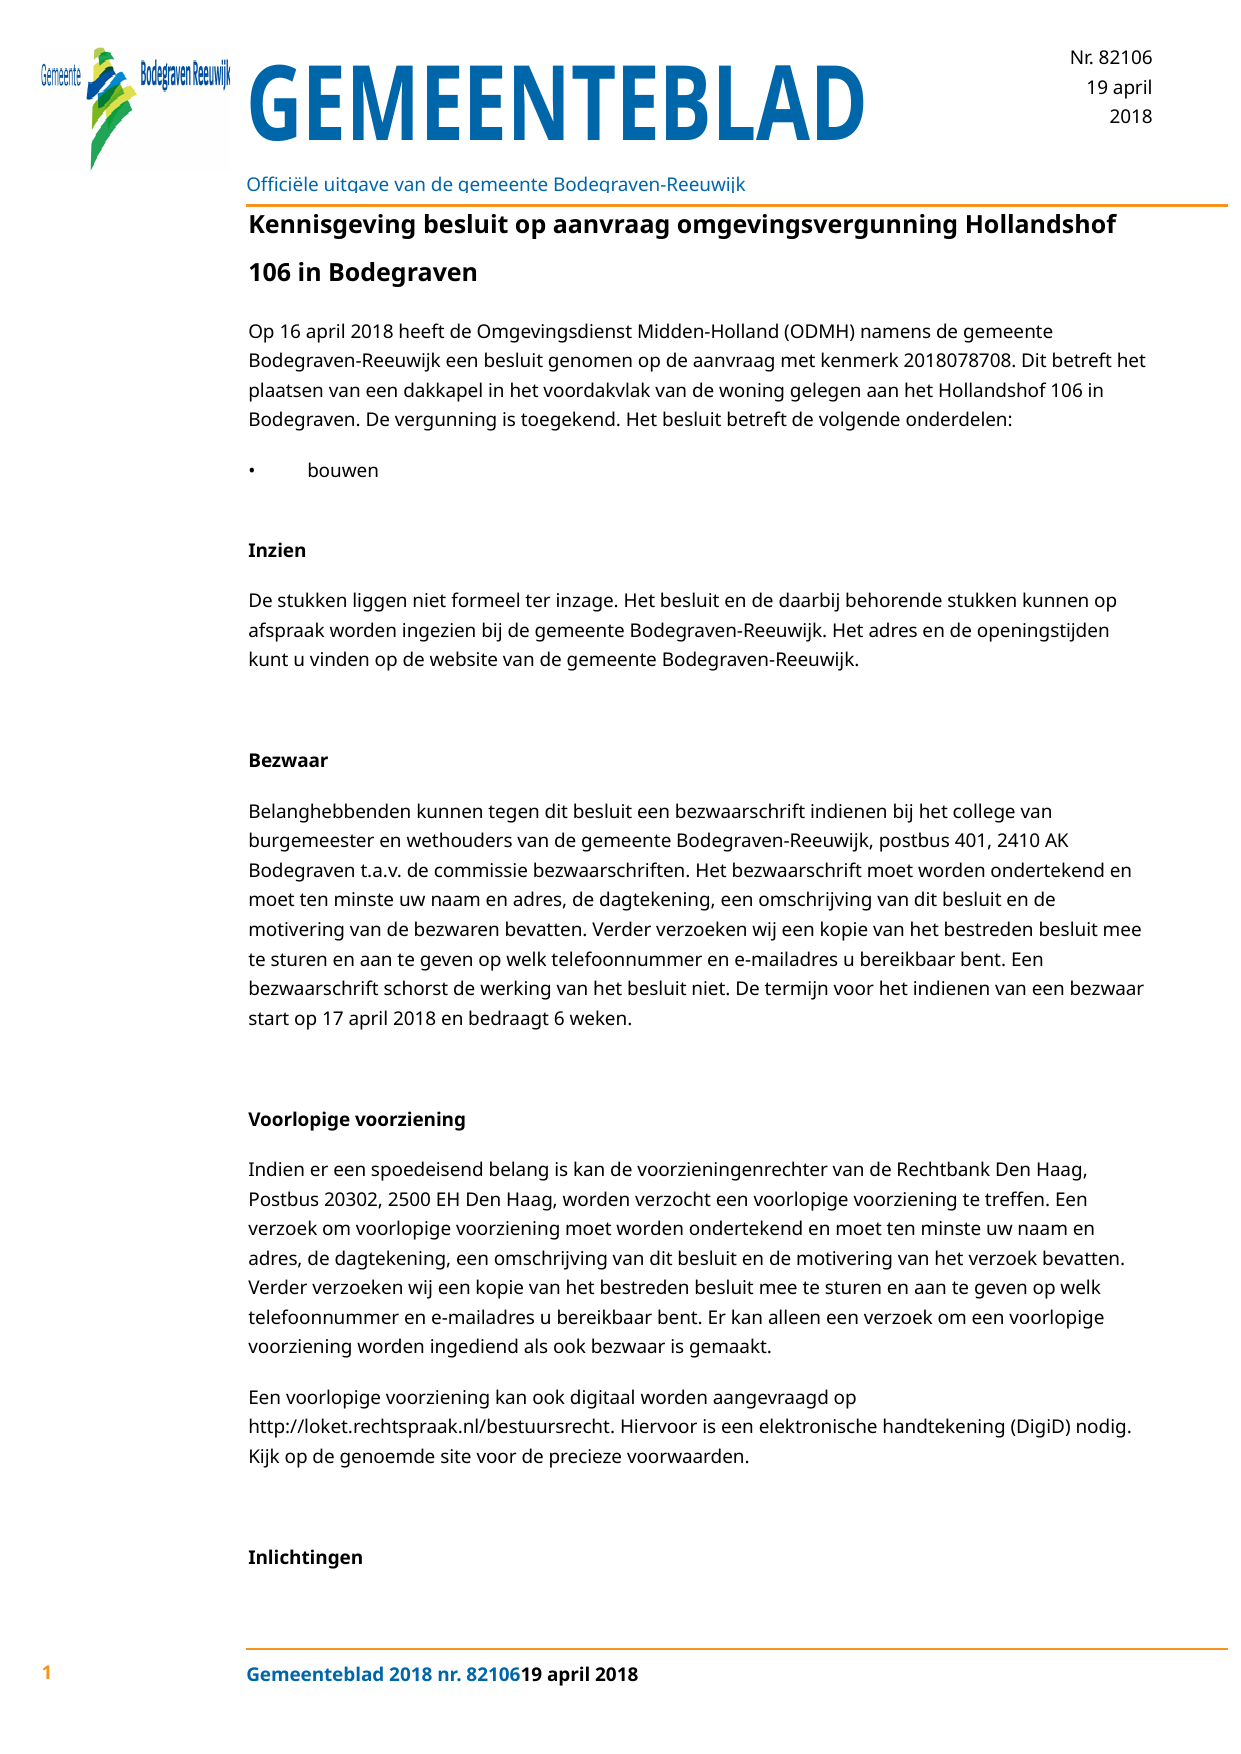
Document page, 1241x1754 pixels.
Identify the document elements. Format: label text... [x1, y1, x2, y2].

text Inzien [248, 537, 1152, 563]
text Inlichtingen [248, 1544, 1152, 1570]
text Belanghebbenden kunnen tegen dit besluit een bezwaarschrift indienen bij het college van burgemeester en wethouders van de gemeente Bodegraven-Reeuwijk, postbus 401, 2410 AK Bodegraven t.a.v. de commissie bezwaarschriften. Het bezwaarschrift moet worden ondertekend en moet ten minste uw naam en adres, de dagtekening, een omschrijving van dit besluit en de motivering van de bezwaren bevatten. Verder verzoeken wij een kopie van het bestreden besluit mee te sturen en aan te geven op welk telefoonnummer en e-mailadres u bereikbaar bent. Een bezwaarschrift schorst de werking van het besluit niet. De termijn voor het indienen van een bezwaar start op 17 april 2018 en bedraagt 6 weken. [248, 798, 1152, 1031]
text Voorlopige voorziening [248, 1106, 1152, 1132]
list bouwen [248, 457, 1152, 483]
picture [41, 47, 231, 172]
text Indien er een spoedeisend belang is kan de voorzieningenrechter van de Rechtbank Den Haag, Postbus 20302, 2500 EH Den Haag, worden verzocht een voorlopige voorziening te treffen. Een verzoek om voorlopige voorziening moet worden ondertekend en moet ten minste uw naam en adres, de dagtekening, een omschrijving van dit besluit en de motivering van het verzoek bevatten. Verder verzoeken wij een kopie van het bestreden besluit mee te sturen en aan te geven op welk telefoonnummer en e-mailadres u bereikbaar bent. Er kan alleen een verzoek om een voorlopige voorziening worden ingediend als ook bezwaar is gemaakt. [248, 1156, 1152, 1359]
text Op 16 april 2018 heeft de Omgevingsdienst Midden-Holland (ODMH) namens de gemeente Bodegraven-Reeuwijk een besluit genomen op de aanvraag met kenmerk 2018078708. Dit betreft het plaatsen van een dakkapel in het voordakvlak van de woning gelegen aan het Hollandshof 106 in Bodegraven. De vergunning is toegekend. Het besluit betreft de volgende onderdelen: [248, 318, 1152, 432]
text De stukken liggen niet formeel ter inzage. Het besluit en de daarbij behorende stukken kunnen op afspraak worden ingezien bij de gemeente Bodegraven-Reeuwijk. Het adres en de openingstijden kunt u vinden op de website van de gemeente Bodegraven-Reeuwijk. [248, 587, 1152, 672]
text Bezwaar [248, 747, 1152, 773]
text Een voorlopige voorziening kan ook digitaal worden aangevraagd op http://loket.rechtspraak.nl/bestuursrecht. Hiervoor is een elektronische handtekening (DigiD) nodig. Kijk op de genoemde site voor de precieze voorwaarden. [248, 1384, 1152, 1469]
text Kennisgeving besluit op aanvraag omgevingsvergunning Hollandshof 106 in Bodegraven [248, 207, 1152, 288]
